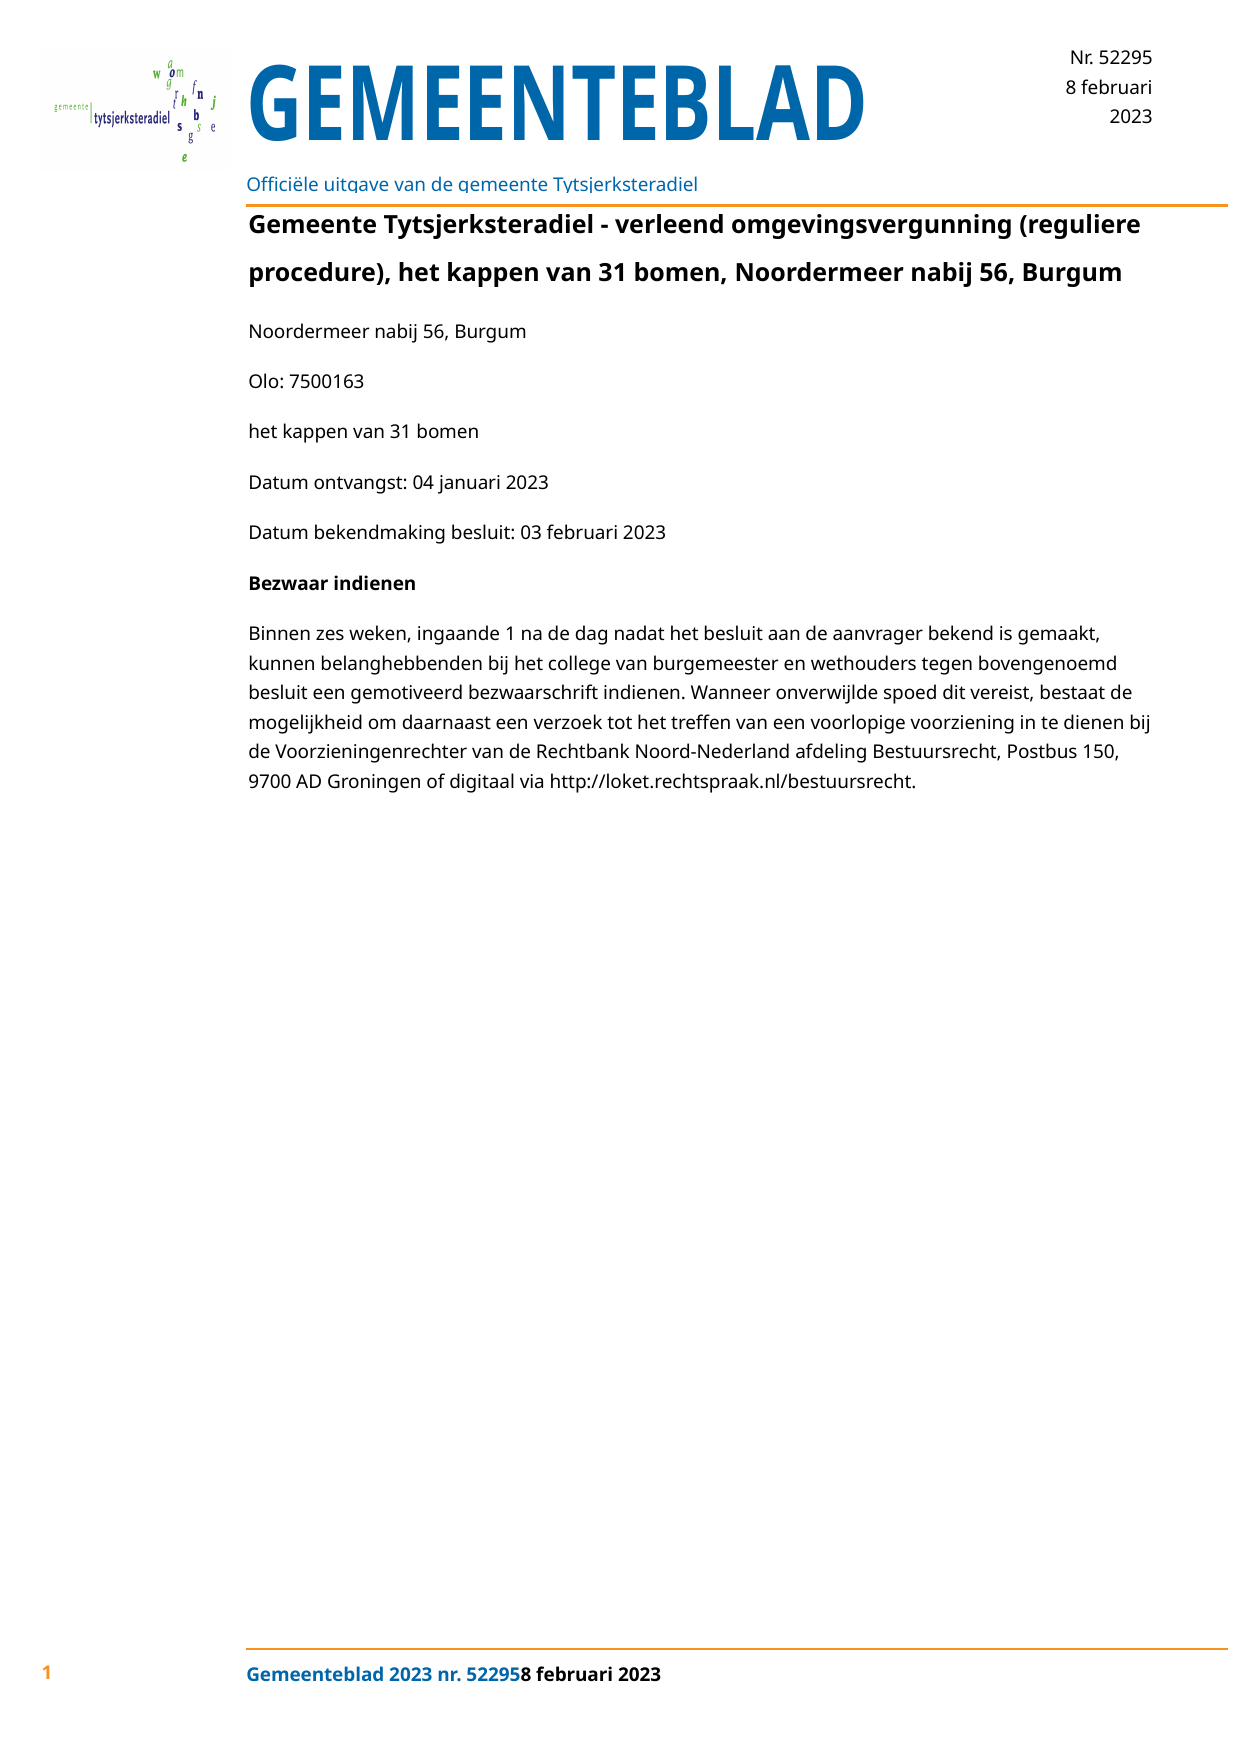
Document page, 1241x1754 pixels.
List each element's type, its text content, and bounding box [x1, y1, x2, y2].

text Olo: 7500163 [248, 368, 1152, 394]
text Datum bekendmaking besluit: 03 februari 2023 [248, 519, 1152, 545]
text Gemeente Tytsjerksteradiel - verleend omgevingsvergunning (reguliere procedure), het kappen van 31 bomen, Noordermeer nabij 56, Burgum [248, 207, 1152, 288]
text Datum ontvangst: 04 januari 2023 [248, 469, 1152, 495]
text Bezwaar indienen [248, 570, 1152, 596]
text Binnen zes weken, ingaande 1 na de dag nadat het besluit aan de aanvrager bekend is gemaakt, kunnen belanghebbenden bij het college van burgemeester en wethouders tegen bovengenoemd besluit een gemotiveerd bezwaarschrift indienen. Wanneer onverwijlde spoed dit vereist, bestaat de mogelijkheid om daarnaast een verzoek tot het treffen van een voorlopige voorziening in te dienen bij de Voorzieningenrechter van de Rechtbank Noord-Nederland afdeling Bestuursrecht, Postbus 150, 9700 AD Groningen of digitaal via http://loket.rechtspraak.nl/bestuursrecht. [248, 620, 1152, 794]
picture [41, 47, 231, 172]
text Noordermeer nabij 56, Burgum [248, 318, 1152, 344]
text het kappen van 31 bomen [248, 419, 1152, 444]
